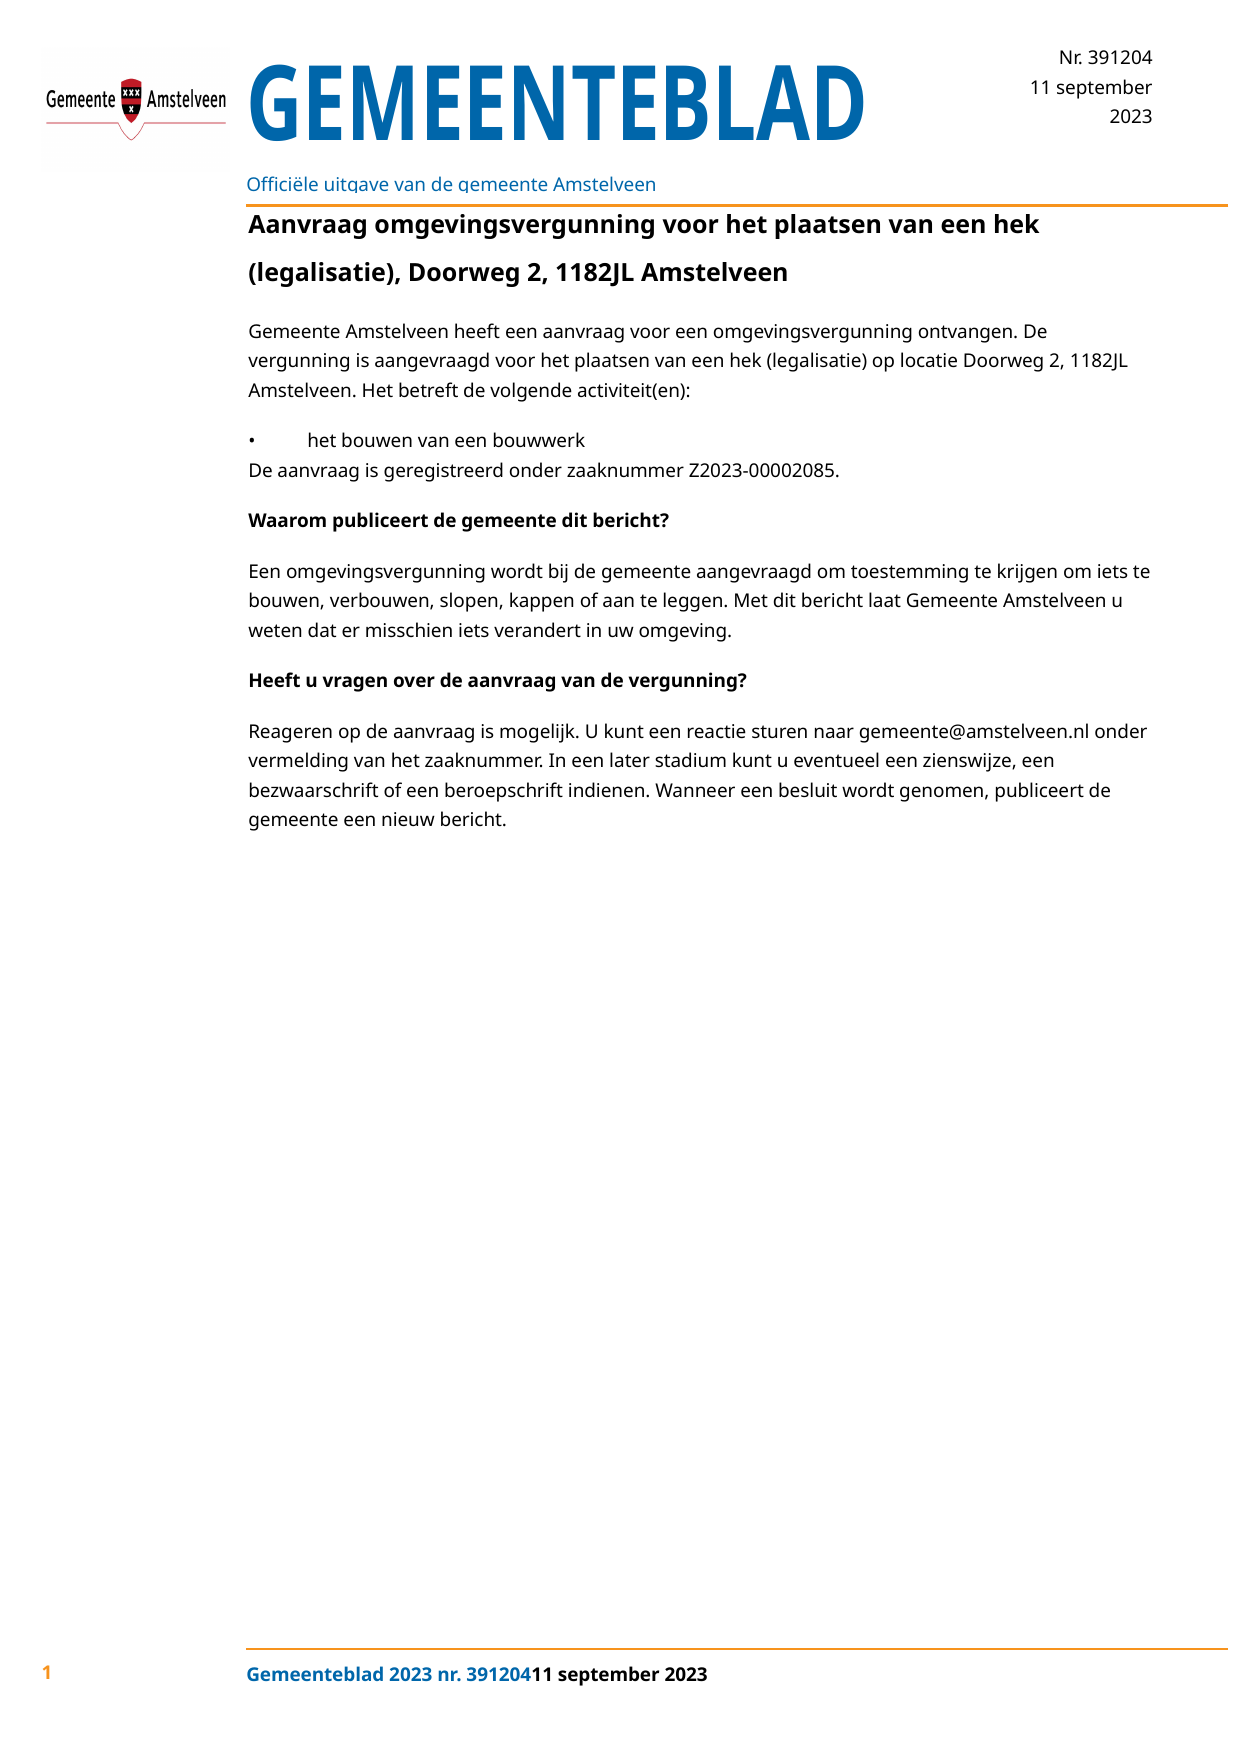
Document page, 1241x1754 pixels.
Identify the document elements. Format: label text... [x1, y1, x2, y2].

text Gemeente Amstelveen heeft een aanvraag voor een omgevingsvergunning ontvangen. De vergunning is aangevraagd voor het plaatsen van een hek (legalisatie) op locatie Doorweg 2, 1182JL Amstelveen. Het betreft de volgende activiteit(en): [248, 318, 1152, 403]
text Waarom publiceert de gemeente dit bericht? [248, 507, 1152, 533]
picture [41, 47, 231, 172]
text De aanvraag is geregistreerd onder zaaknummer Z2023-00002085. [248, 457, 1152, 483]
text Heeft u vragen over de aanvraag van de vergunning? [248, 667, 1152, 693]
list het bouwen van een bouwwerk [248, 427, 1152, 453]
text Een omgevingsvergunning wordt bij de gemeente aangevraagd om toestemming te krijgen om iets te bouwen, verbouwen, slopen, kappen of aan te leggen. Met dit bericht laat Gemeente Amstelveen u weten dat er misschien iets verandert in uw omgeving. [248, 558, 1152, 643]
text Aanvraag omgevingsvergunning voor het plaatsen van een hek (legalisatie), Doorweg 2, 1182JL Amstelveen [248, 207, 1152, 288]
text Reageren op de aanvraag is mogelijk. U kunt een reactie sturen naar gemeente@amstelveen.nl onder vermelding van het zaaknummer. In een later stadium kunt u eventueel een zienswijze, een bezwaarschrift of een beroepschrift indienen. Wanneer een besluit wordt genomen, publiceert de gemeente een nieuw bericht. [248, 718, 1152, 832]
